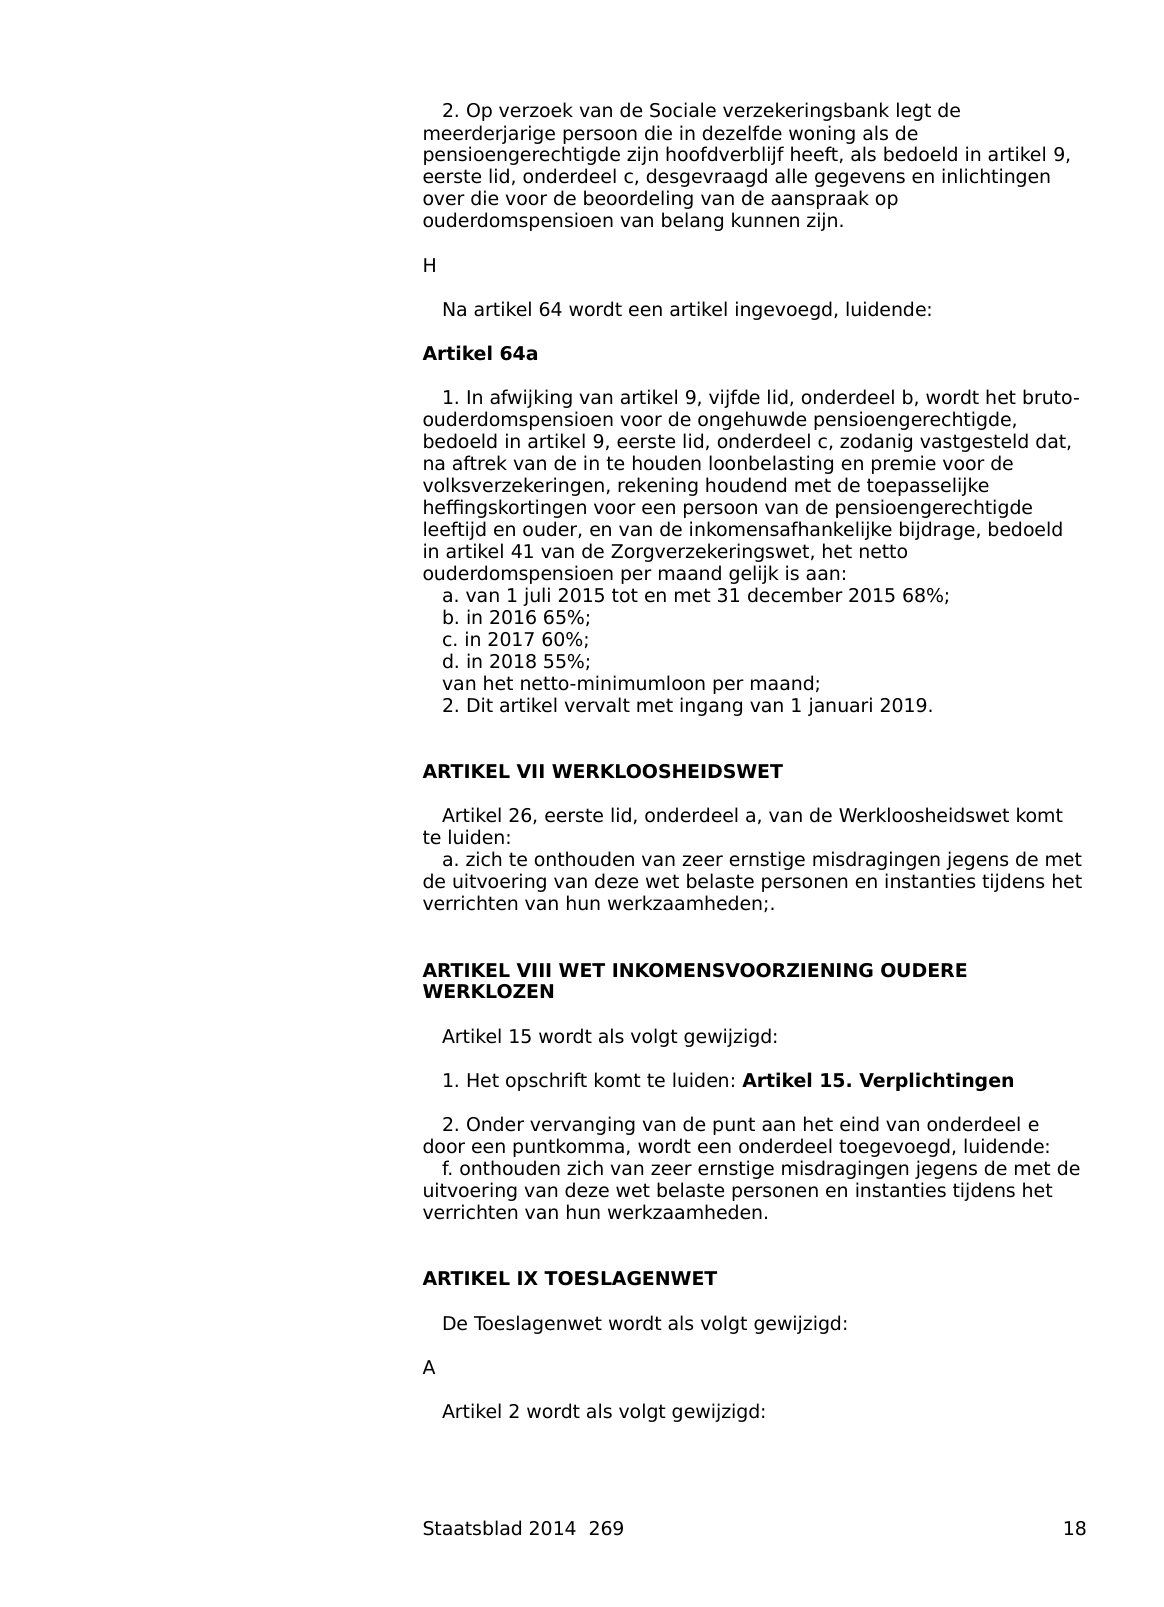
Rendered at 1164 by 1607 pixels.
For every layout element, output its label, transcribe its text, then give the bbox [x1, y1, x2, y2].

text 1. Het opschrift komt te luiden: Artikel 15. Verplichtingen [422, 1070, 1087, 1092]
text H [422, 254, 1087, 276]
text Artikel 2 wordt als volgt gewijzigd: [422, 1401, 1087, 1423]
text Artikel 15 wordt als volgt gewijzigd: [422, 1026, 1087, 1048]
text Artikel 26, eerste lid, onderdeel a, van de Werkloosheidswet komt te luiden: [422, 805, 1087, 849]
subtitle ARTIKEL VIII WET INKOMENSVOORZIENING OUDERE WERKLOZEN [422, 959, 1087, 1003]
subtitle Artikel 64a [422, 343, 1087, 365]
text b. in 2016 65%; [422, 607, 1087, 629]
subtitle ARTIKEL IX TOESLAGENWET [422, 1268, 1087, 1290]
text f. onthouden zich van zeer ernstige misdragingen jegens de met de uitvoering van deze wet belaste personen en instanties tijdens het verrichten van hun werkzaamheden. [422, 1158, 1087, 1224]
text 1. In afwijking van artikel 9, vijfde lid, onderdeel b, wordt het bruto-ouderdomspensioen voor de ongehuwde pensioengerechtigde, bedoeld in artikel 9, eerste lid, onderdeel c, zodanig vastgesteld dat, na aftrek van de in te houden loonbelasting en premie voor de volksverzekeringen, rekening houdend met de toepasselijke heffingskortingen voor een persoon van de pensioengerechtigde leeftijd en ouder, en van de inkomensafhankelijke bijdrage, bedoeld in artikel 41 van de Zorgverzekeringswet, het netto ouderdomspensioen per maand gelijk is aan: [422, 387, 1087, 585]
text a. van 1 juli 2015 tot en met 31 december 2015 68%; [422, 585, 1087, 607]
text 2. Op verzoek van de Sociale verzekeringsbank legt de meerderjarige persoon die in dezelfde woning als de pensioengerechtigde zijn hoofdverblijf heeft, als bedoeld in artikel 9, eerste lid, onderdeel c, desgevraagd alle gegevens en inlichtingen over die voor de beoordeling van de aanspraak op ouderdomspensioen van belang kunnen zijn. [422, 100, 1087, 232]
text c. in 2017 60%; [422, 629, 1087, 651]
text Na artikel 64 wordt een artikel ingevoegd, luidende: [422, 299, 1087, 321]
text A [422, 1357, 1087, 1378]
text 2. Onder vervanging van de punt aan het eind van onderdeel e door een puntkomma, wordt een onderdeel toegevoegd, luidende: [422, 1114, 1087, 1158]
text a. zich te onthouden van zeer ernstige misdragingen jegens de met de uitvoering van deze wet belaste personen en instanties tijdens het verrichten van hun werkzaamheden;. [422, 849, 1087, 915]
text 2. Dit artikel vervalt met ingang van 1 januari 2019. [422, 695, 1087, 717]
text De Toeslagenwet wordt als volgt gewijzigd: [422, 1312, 1087, 1334]
subtitle ARTIKEL VII WERKLOOSHEIDSWET [422, 761, 1087, 783]
text d. in 2018 55%; [422, 651, 1087, 673]
text van het netto-minimumloon per maand; [422, 673, 1087, 695]
